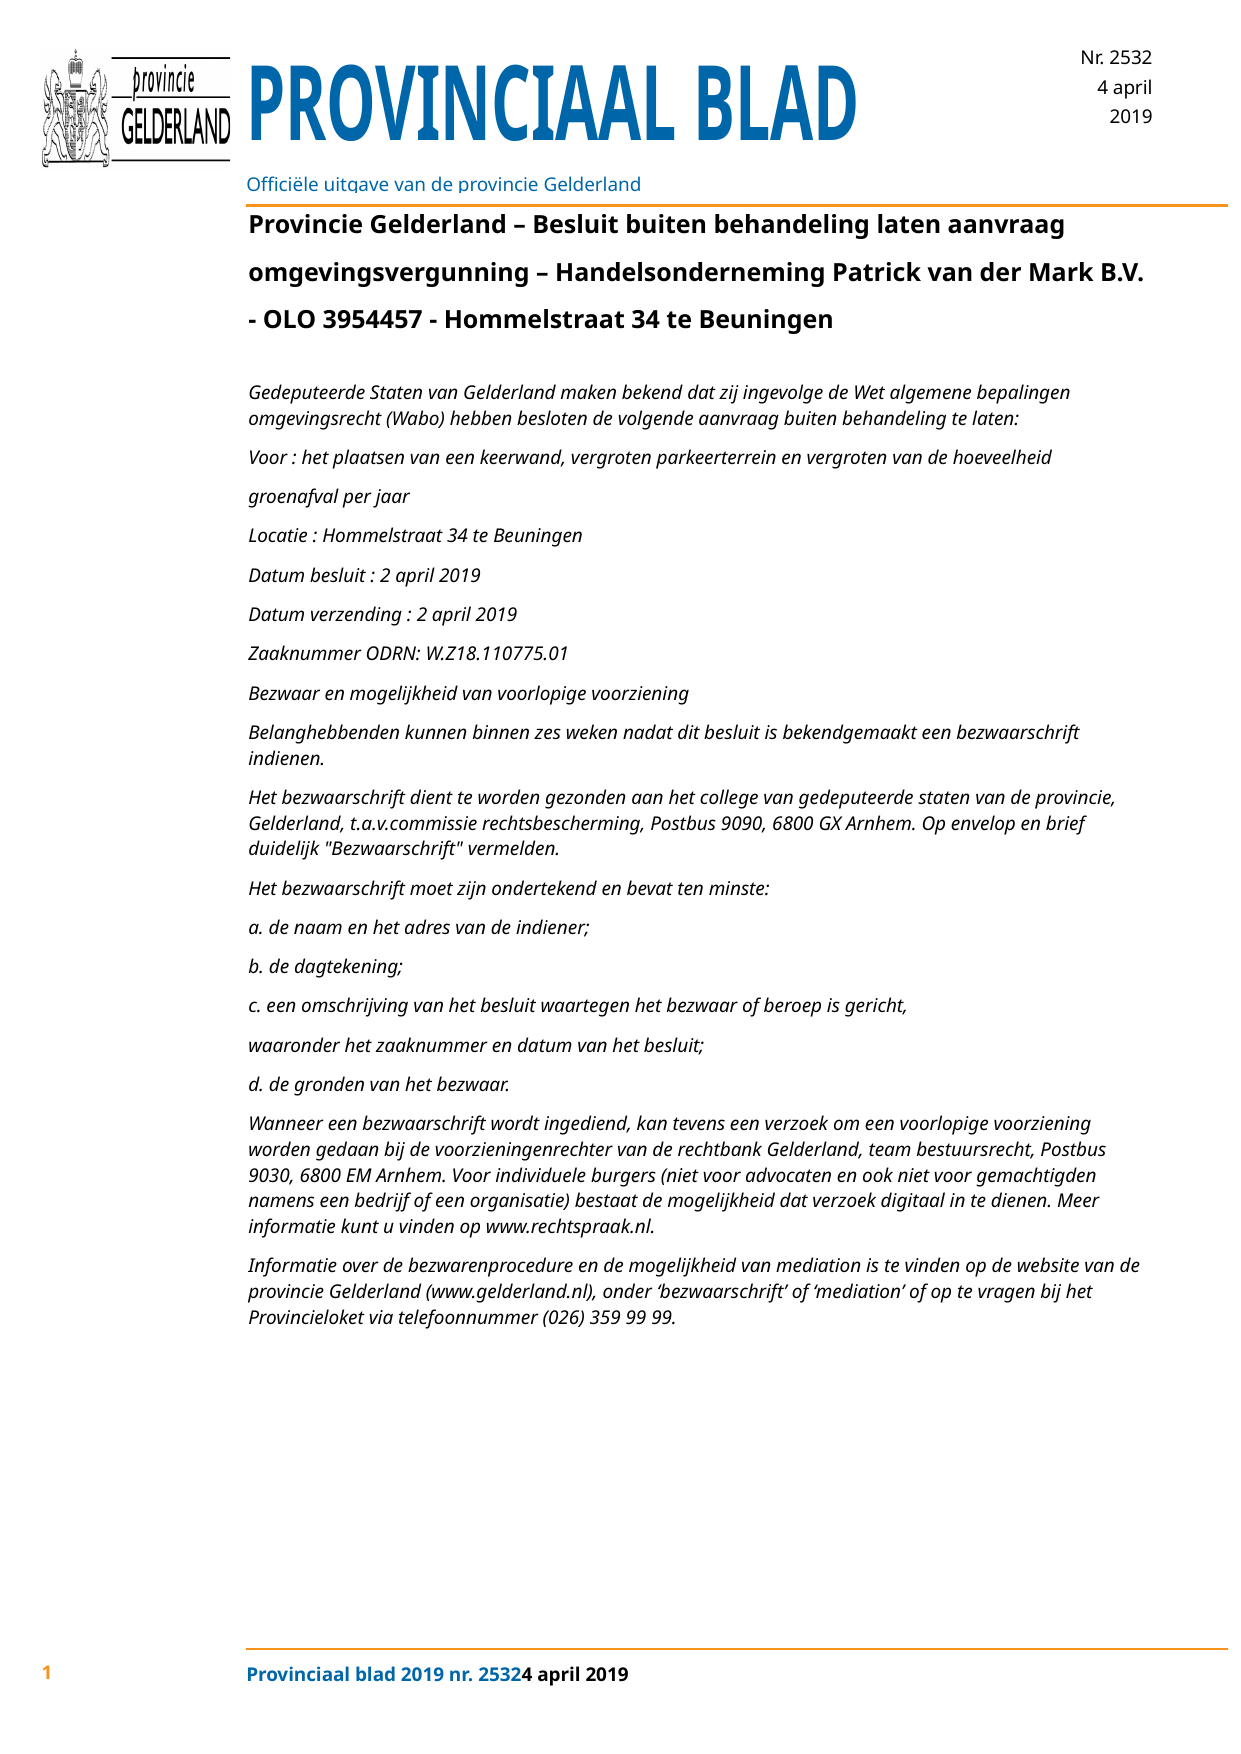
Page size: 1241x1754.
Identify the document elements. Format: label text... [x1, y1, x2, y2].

text Zaaknummer ODRN: W.Z18.110775.01 [248, 640, 1152, 666]
text b. de dagtekening; [248, 953, 1152, 979]
text Het bezwaarschrift dient te worden gezonden aan het college van gedeputeerde staten van de provincie, Gelderland, t.a.v.commissie rechtsbescherming, Postbus 9090, 6800 GX Arnhem. Op envelop en brief duidelijk "Bezwaarschrift" vermelden. [248, 784, 1152, 861]
text c. een omschrijving van het besluit waartegen het bezwaar of beroep is gericht, [248, 992, 1152, 1018]
text Wanneer een bezwaarschrift wordt ingediend, kan tevens een verzoek om een voorlopige voorziening worden gedaan bij de voorzieningenrechter van de rechtbank Gelderland, team bestuursrecht, Postbus 9030, 6800 EM Arnhem. Voor individuele burgers (niet voor advocaten en ook niet voor gemachtigden namens een bedrijf of een organisatie) bestaat de mogelijkheid dat verzoek digitaal in te dienen. Meer informatie kunt u vinden op www.rechtspraak.nl. [248, 1110, 1152, 1239]
text Gedeputeerde Staten van Gelderland maken bekend dat zij ingevolge de Wet algemene bepalingen omgevingsrecht (Wabo) hebben besloten de volgende aanvraag buiten behandeling te laten: [248, 379, 1152, 431]
picture [41, 47, 231, 172]
text Datum verzending : 2 april 2019 [248, 601, 1152, 627]
text Informatie over de bezwarenprocedure en de mogelijkheid van mediation is te vinden op de website van de provincie Gelderland (www.gelderland.nl), onder ‘bezwaarschrift’ of ‘mediation’ of op te vragen bij het Provincieloket via telefoonnummer (026) 359 99 99. [248, 1252, 1152, 1330]
text d. de gronden van het bezwaar. [248, 1071, 1152, 1097]
text groenafval per jaar [248, 483, 1152, 509]
text waaronder het zaaknummer en datum van het besluit; [248, 1032, 1152, 1057]
text Provincie Gelderland – Besluit buiten behandeling laten aanvraag omgevingsvergunning – Handelsonderneming Patrick van der Mark B.V. - OLO 3954457 - Hommelstraat 34 te Beuningen [248, 207, 1152, 336]
text Datum besluit : 2 april 2019 [248, 562, 1152, 588]
text Bezwaar en mogelijkheid van voorlopige voorziening [248, 680, 1152, 705]
text Voor : het plaatsen van een keerwand, vergroten parkeerterrein en vergroten van de hoeveelheid [248, 444, 1152, 470]
text Belanghebbenden kunnen binnen zes weken nadat dit besluit is bekendgemaakt een bezwaarschrift indienen. [248, 719, 1152, 770]
text a. de naam en het adres van de indiener; [248, 914, 1152, 940]
text Locatie : Hommelstraat 34 te Beuningen [248, 523, 1152, 548]
text Het bezwaarschrift moet zijn ondertekend en bevat ten minste: [248, 875, 1152, 900]
